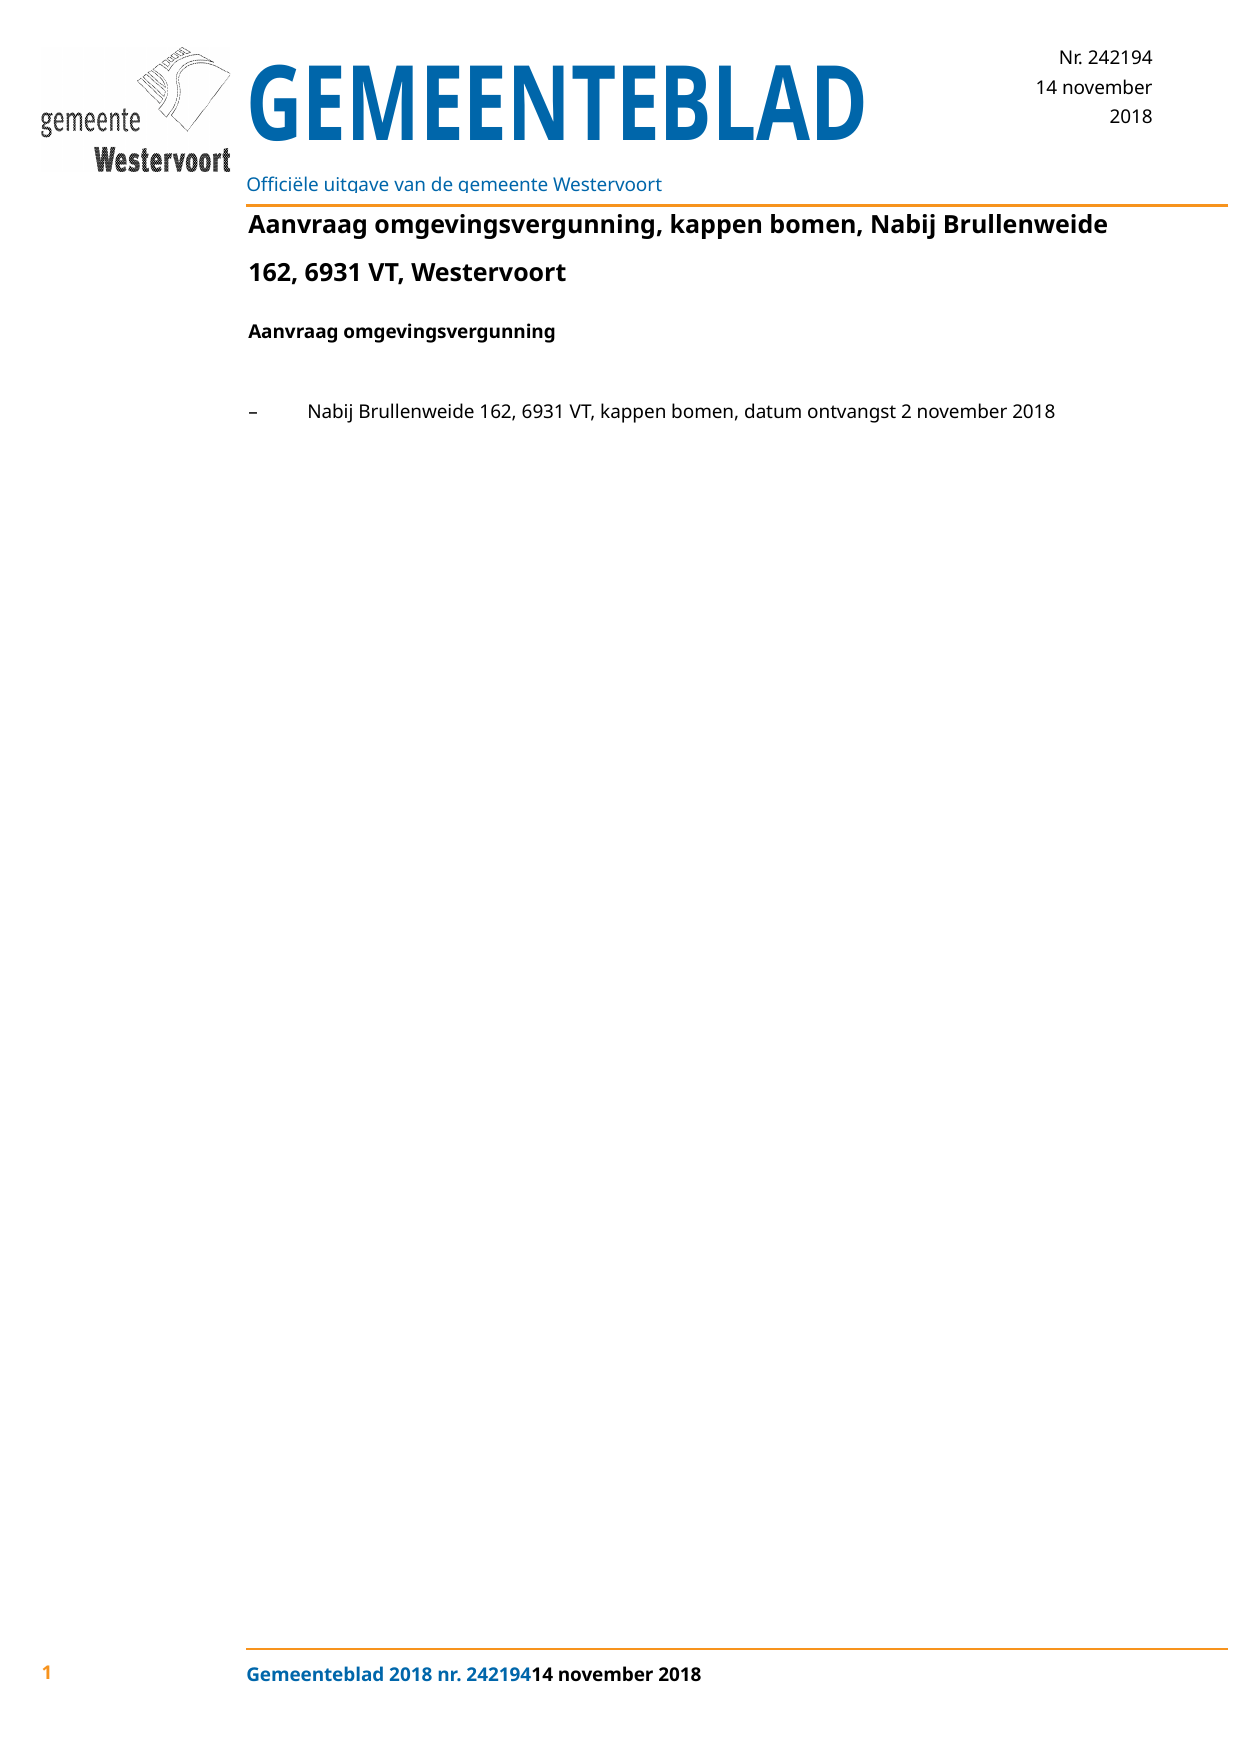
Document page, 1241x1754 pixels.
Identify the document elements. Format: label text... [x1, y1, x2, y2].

text Aanvraag omgevingsvergunning, kappen bomen, Nabij Brullenweide 162, 6931 VT, Westervoort [248, 207, 1152, 288]
text Aanvraag omgevingsvergunning [248, 318, 1152, 344]
list Nabij Brullenweide 162, 6931 VT, kappen bomen, datum ontvangst 2 november 2018 [248, 398, 1152, 424]
picture [41, 47, 231, 172]
